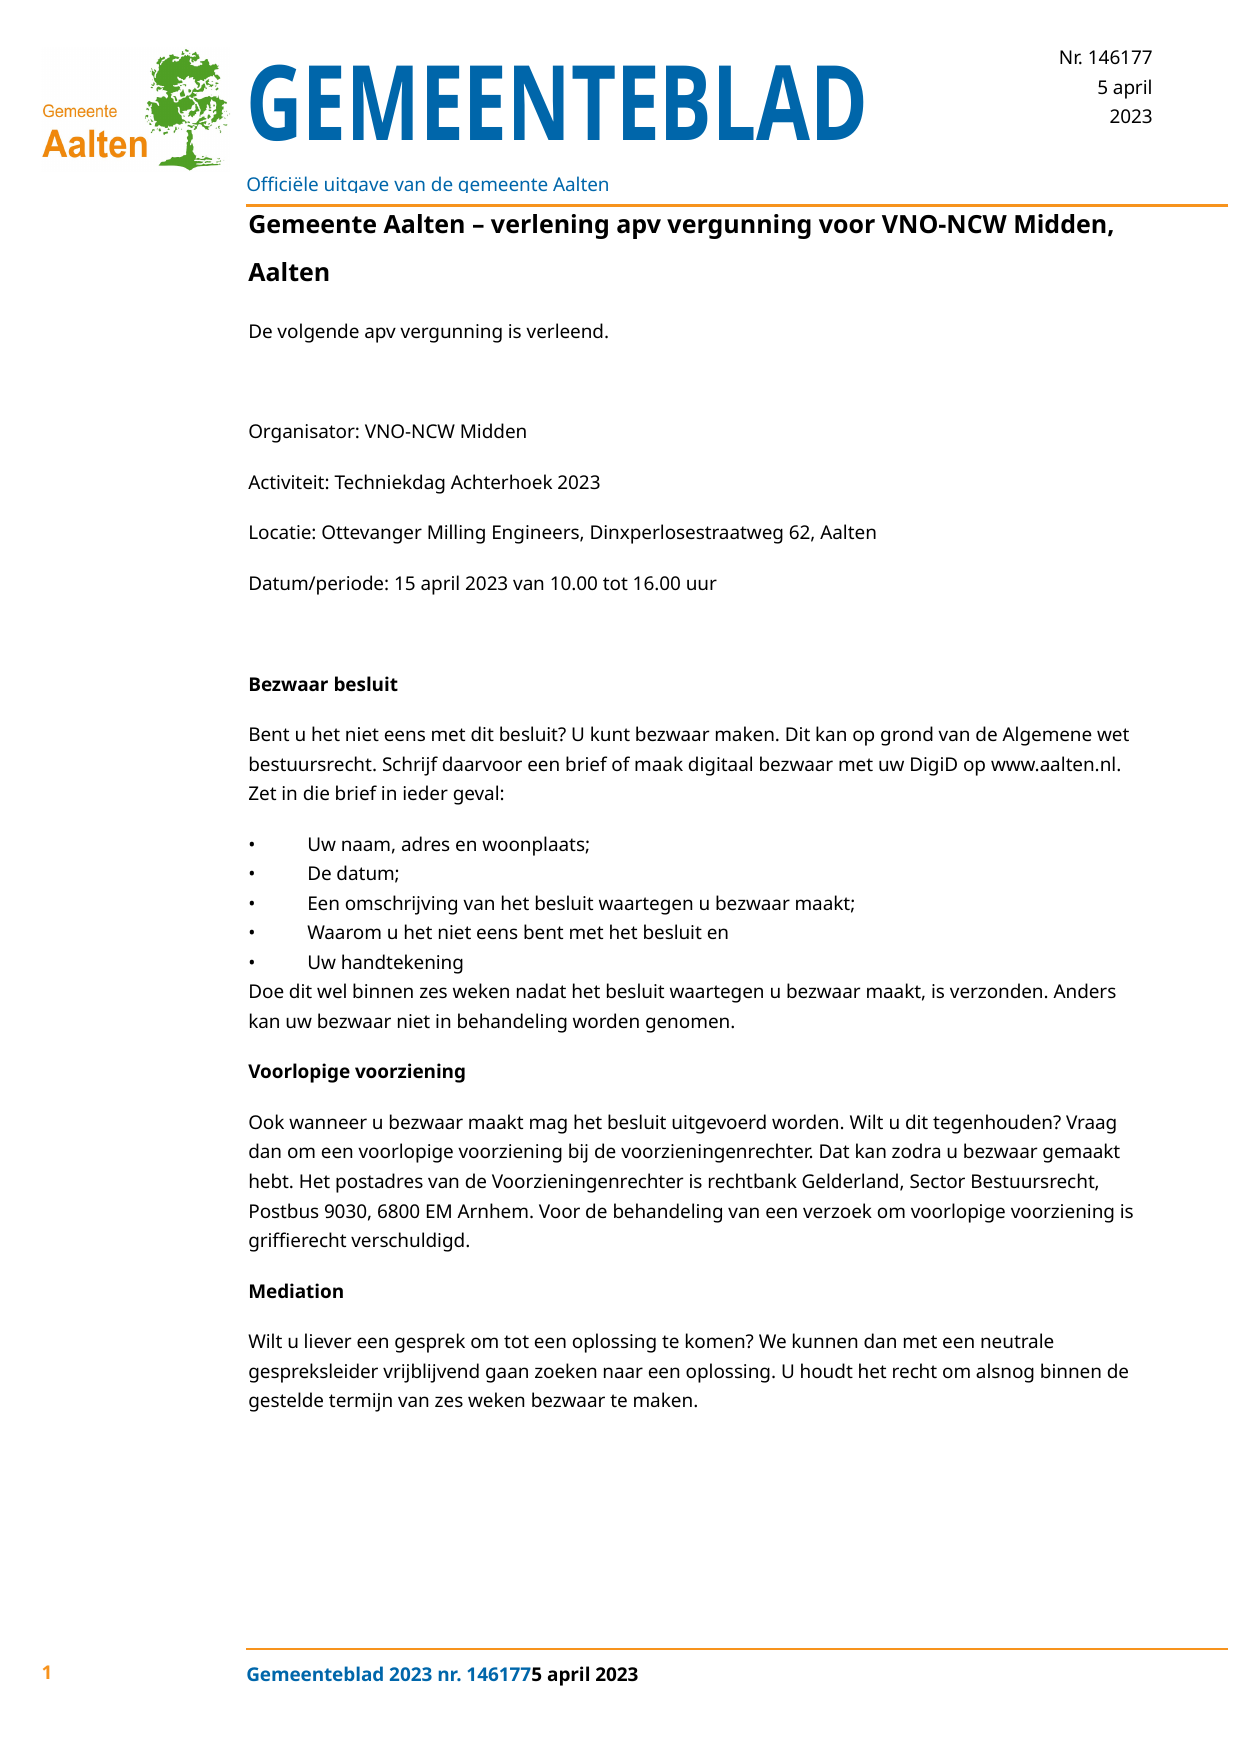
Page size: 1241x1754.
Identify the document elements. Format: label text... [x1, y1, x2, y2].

list Waarom u het niet eens bent met het besluit en [248, 919, 1152, 945]
list Uw naam, adres en woonplaats; [248, 831, 1152, 857]
text Ook wanneer u bezwaar maakt mag het besluit uitgevoerd worden. Wilt u dit tegenhouden? Vraag dan om een voorlopige voorziening bij de voorzieningenrechter. Dat kan zodra u bezwaar gemaakt hebt. Het postadres van de Voorzieningenrechter is rechtbank Gelderland, Sector Bestuursrecht, Postbus 9030, 6800 EM Arnhem. Voor de behandeling van een verzoek om voorlopige voorziening is griffierecht verschuldigd. [248, 1109, 1152, 1253]
text Organisator: VNO-NCW Midden [248, 419, 1152, 444]
list De datum; [248, 860, 1152, 886]
text Gemeente Aalten – verlening apv vergunning voor VNO-NCW Midden, Aalten [248, 207, 1152, 288]
text Bezwaar besluit [248, 671, 1152, 697]
text Bent u het niet eens met dit besluit? U kunt bezwaar maken. Dit kan op grond van de Algemene wet bestuursrecht. Schrijf daarvoor een brief of maak digitaal bezwaar met uw DigiD op www.aalten.nl. Zet in die brief in ieder geval: [248, 721, 1152, 806]
text Doe dit wel binnen zes weken nadat het besluit waartegen u bezwaar maakt, is verzonden. Anders kan uw bezwaar niet in behandeling worden genomen. [248, 979, 1152, 1034]
picture [41, 47, 231, 172]
list Een omschrijving van het besluit waartegen u bezwaar maakt; [248, 890, 1152, 916]
text De volgende apv vergunning is verleend. [248, 318, 1152, 344]
text Wilt u liever een gesprek om tot een oplossing te komen? We kunnen dan met een neutrale gespreksleider vrijblijvend gaan zoeken naar een oplossing. U houdt het recht om alsnog binnen de gestelde termijn van zes weken bezwaar te maken. [248, 1328, 1152, 1413]
text Voorlopige voorziening [248, 1059, 1152, 1084]
text Datum/periode: 15 april 2023 van 10.00 tot 16.00 uur [248, 570, 1152, 596]
list Uw handtekening [248, 949, 1152, 975]
text Activiteit: Techniekdag Achterhoek 2023 [248, 469, 1152, 495]
text Locatie: Ottevanger Milling Engineers, Dinxperlosestraatweg 62, Aalten [248, 519, 1152, 545]
text Mediation [248, 1278, 1152, 1304]
